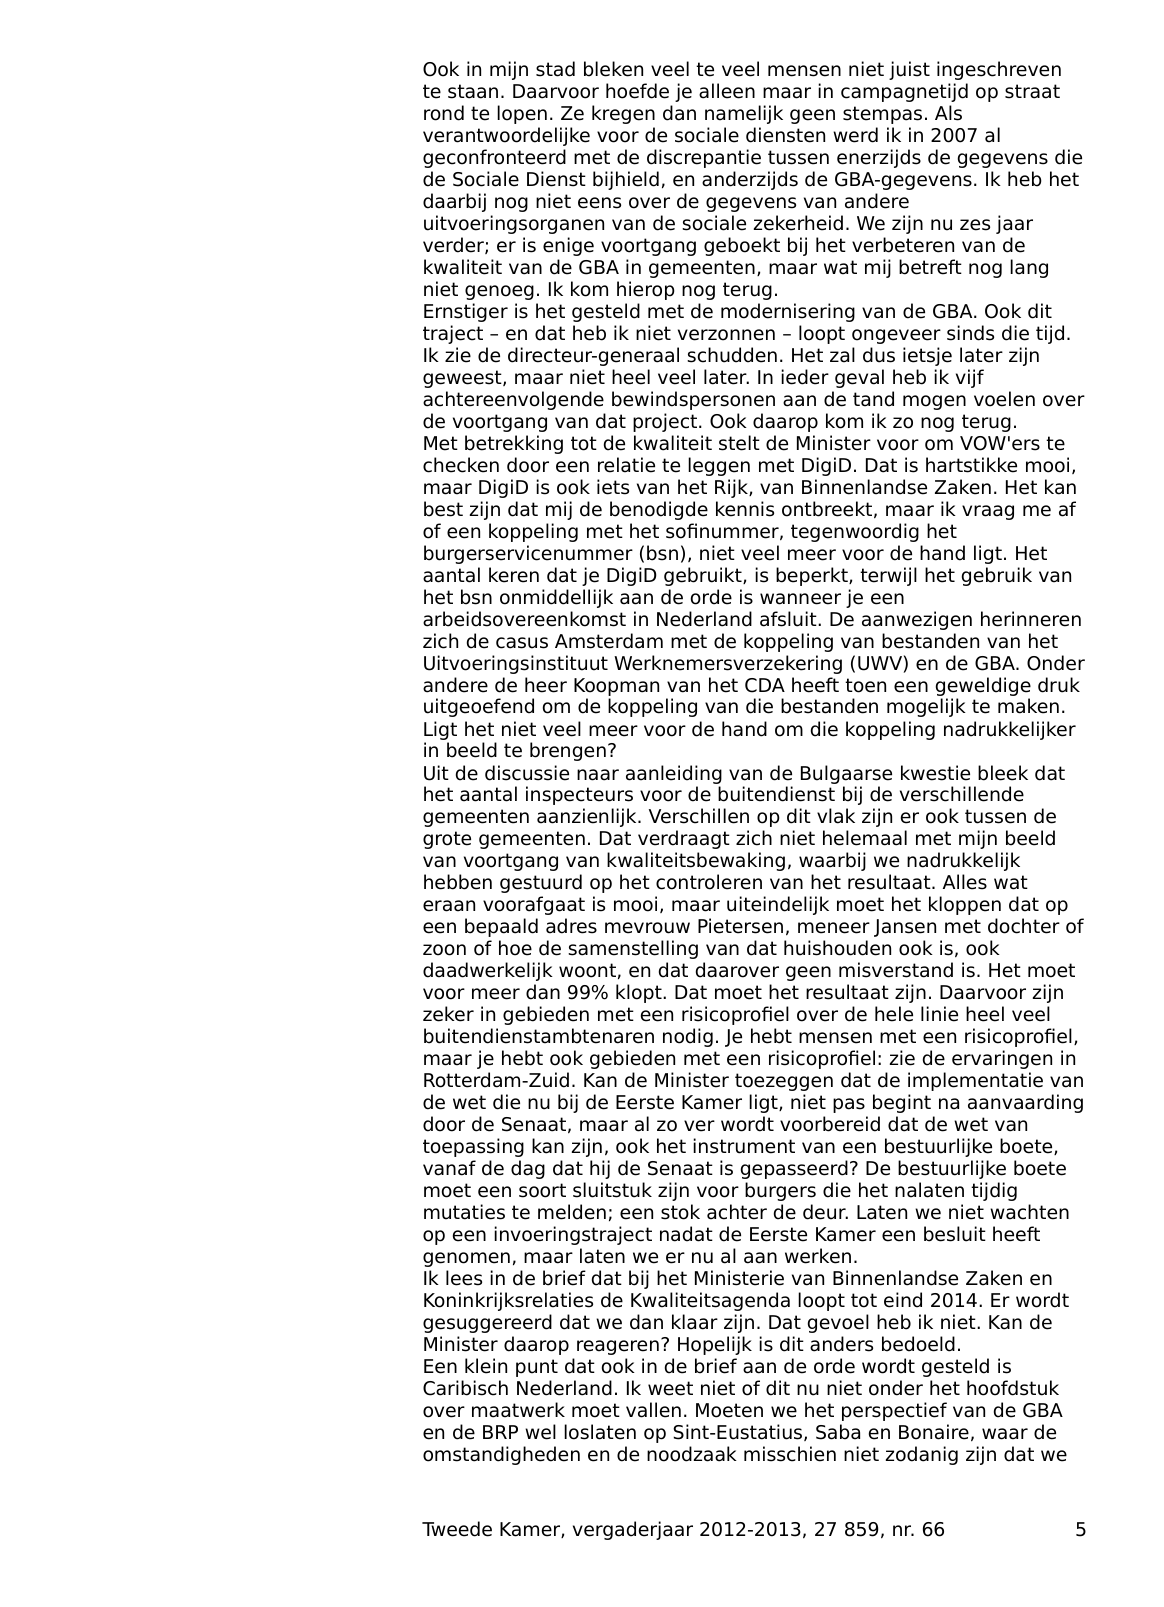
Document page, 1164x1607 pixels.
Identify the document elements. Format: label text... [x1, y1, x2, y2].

text Ik lees in de brief dat bij het Ministerie van Binnenlandse Zaken en Koninkrijksrelaties de Kwaliteitsagenda loopt tot eind 2014. Er wordt gesuggereerd dat we dan klaar zijn. Dat gevoel heb ik niet. Kan de Minister daarop reageren? Hopelijk is dit anders bedoeld. [422, 1268, 1087, 1356]
text Ernstiger is het gesteld met de modernisering van de GBA. Ook dit traject – en dat heb ik niet verzonnen – loopt ongeveer sinds die tijd. Ik zie de directeur-generaal schudden. Het zal dus ietsje later zijn geweest, maar niet heel veel later. In ieder geval heb ik vijf achtereenvolgende bewindspersonen aan de tand mogen voelen over de voortgang van dat project. Ook daarop kom ik zo nog terug. [422, 301, 1087, 433]
text Ook in mijn stad bleken veel te veel mensen niet juist ingeschreven te staan. Daarvoor hoefde je alleen maar in campagnetijd op straat rond te lopen. Ze kregen dan namelijk geen stempas. Als verantwoordelijke voor de sociale diensten werd ik in 2007 al geconfronteerd met de discrepantie tussen enerzijds de gegevens die de Sociale Dienst bijhield, en anderzijds de GBA-gegevens. Ik heb het daarbij nog niet eens over de gegevens van andere uitvoeringsorganen van de sociale zekerheid. We zijn nu zes jaar verder; er is enige voortgang geboekt bij het verbeteren van de kwaliteit van de GBA in gemeenten, maar wat mij betreft nog lang niet genoeg. Ik kom hierop nog terug. [422, 59, 1087, 301]
text Met betrekking tot de kwaliteit stelt de Minister voor om VOW'ers te checken door een relatie te leggen met DigiD. Dat is hartstikke mooi, maar DigiD is ook iets van het Rijk, van Binnenlandse Zaken. Het kan best zijn dat mij de benodigde kennis ontbreekt, maar ik vraag me af of een koppeling met het sofinummer, tegenwoordig het burgerservicenummer (bsn), niet veel meer voor de hand ligt. Het aantal keren dat je DigiD gebruikt, is beperkt, terwijl het gebruik van het bsn onmiddellijk aan de orde is wanneer je een arbeidsovereenkomst in Nederland afsluit. De aanwezigen herinneren zich de casus Amsterdam met de koppeling van bestanden van het Uitvoeringsinstituut Werknemersverzekering (UWV) en de GBA. Onder andere de heer Koopman van het CDA heeft toen een geweldige druk uitgeoefend om de koppeling van die bestanden mogelijk te maken. Ligt het niet veel meer voor de hand om die koppeling nadrukkelijker in beeld te brengen? [422, 433, 1087, 762]
text Een klein punt dat ook in de brief aan de orde wordt gesteld is Caribisch Nederland. Ik weet niet of dit nu niet onder het hoofdstuk over maatwerk moet vallen. Moeten we het perspectief van de GBA en de BRP wel loslaten op Sint-Eustatius, Saba en Bonaire, waar de omstandigheden en de noodzaak misschien niet zodanig zijn dat we [422, 1356, 1087, 1466]
text Uit de discussie naar aanleiding van de Bulgaarse kwestie bleek dat het aantal inspecteurs voor de buitendienst bij de verschillende gemeenten aanzienlijk. Verschillen op dit vlak zijn er ook tussen de grote gemeenten. Dat verdraagt zich niet helemaal met mijn beeld van voortgang van kwaliteitsbewaking, waarbij we nadrukkelijk hebben gestuurd op het controleren van het resultaat. Alles wat eraan voorafgaat is mooi, maar uiteindelijk moet het kloppen dat op een bepaald adres mevrouw Pietersen, meneer Jansen met dochter of zoon of hoe de samenstelling van dat huishouden ook is, ook daadwerkelijk woont, en dat daarover geen misverstand is. Het moet voor meer dan 99% klopt. Dat moet het resultaat zijn. Daarvoor zijn zeker in gebieden met een risicoprofiel over de hele linie heel veel buitendienstambtenaren nodig. Je hebt mensen met een risicoprofiel, maar je hebt ook gebieden met een risicoprofiel: zie de ervaringen in Rotterdam-Zuid. Kan de Minister toezeggen dat de implementatie van de wet die nu bij de Eerste Kamer ligt, niet pas begint na aanvaarding door de Senaat, maar al zo ver wordt voorbereid dat de wet van toepassing kan zijn, ook het instrument van een bestuurlijke boete, vanaf de dag dat hij de Senaat is gepasseerd? De bestuurlijke boete moet een soort sluitstuk zijn voor burgers die het nalaten tijdig mutaties te melden; een stok achter de deur. Laten we niet wachten op een invoeringstraject nadat de Eerste Kamer een besluit heeft genomen, maar laten we er nu al aan werken. [422, 762, 1087, 1268]
